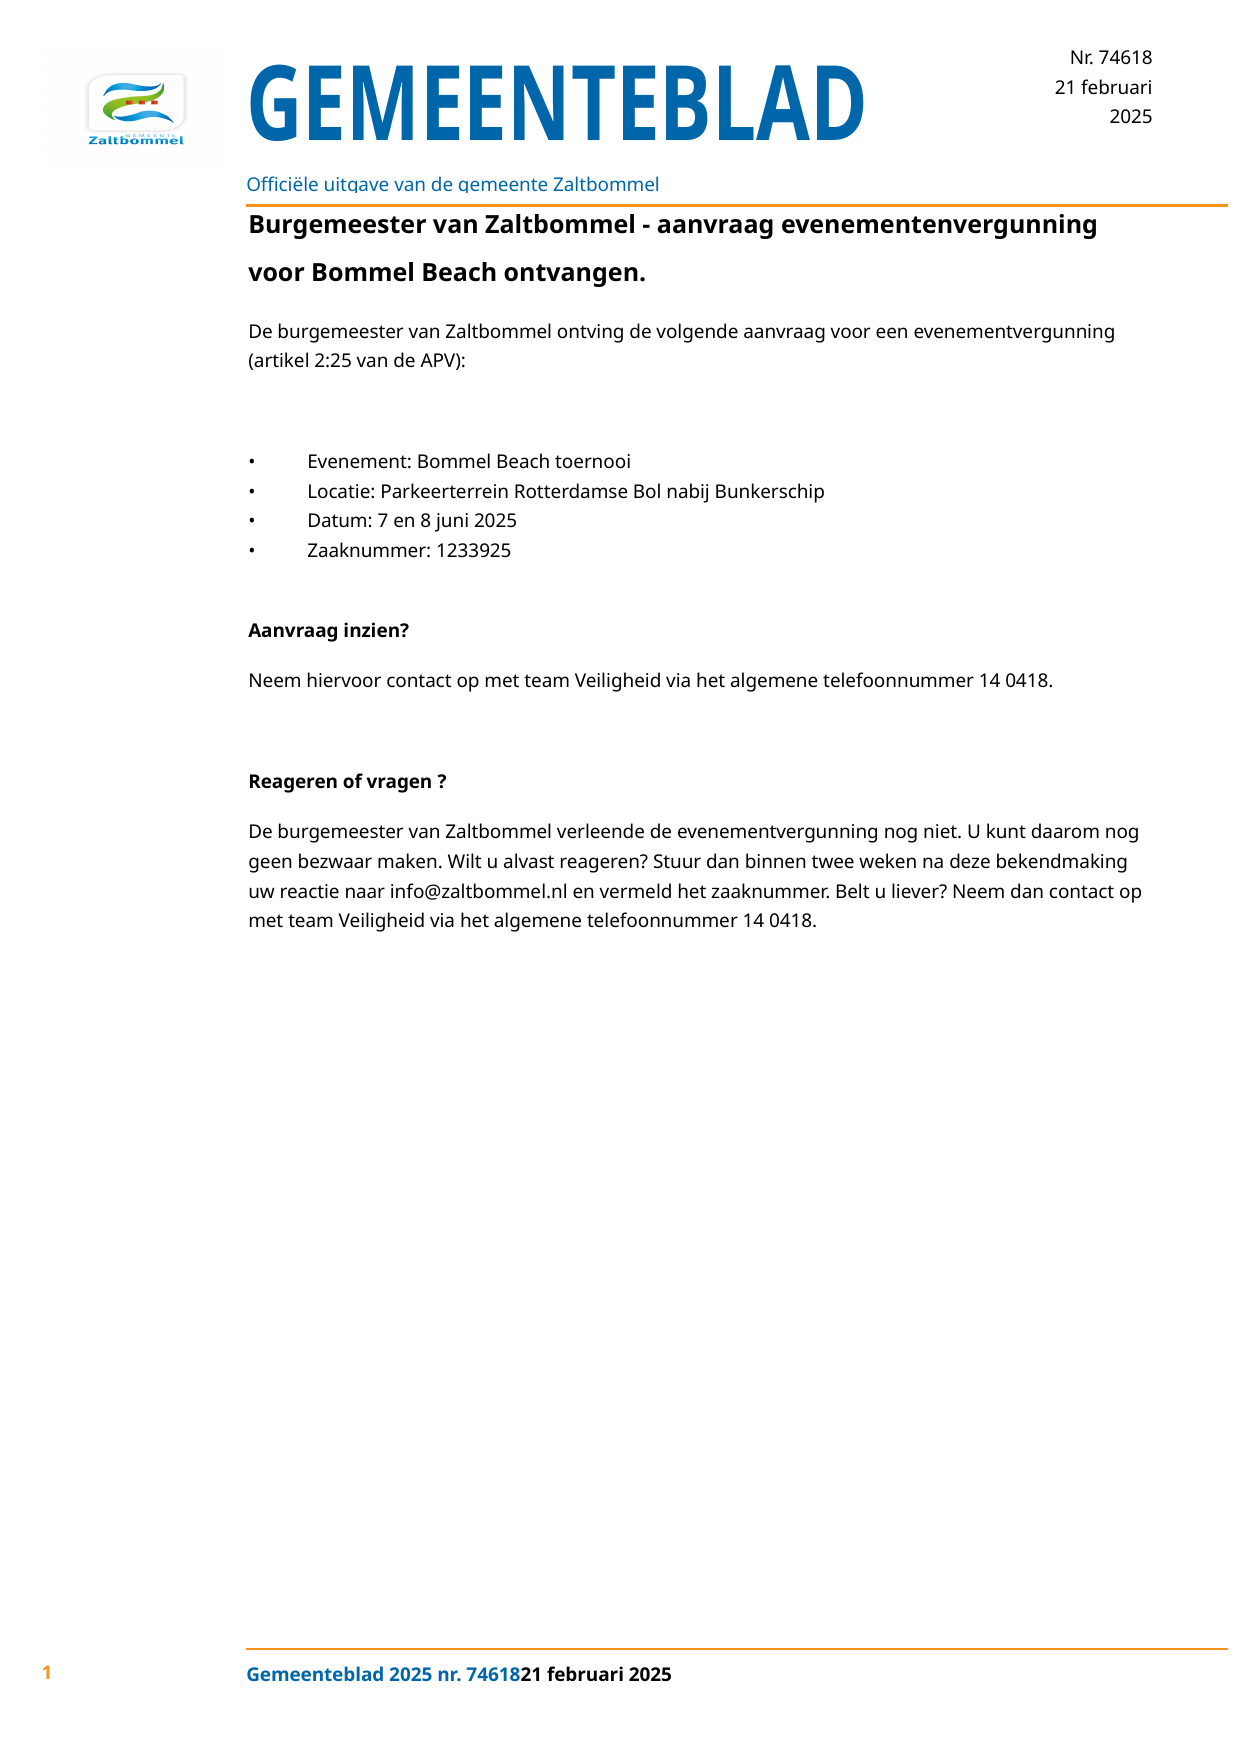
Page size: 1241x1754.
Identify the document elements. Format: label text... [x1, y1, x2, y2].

list Evenement: Bommel Beach toernooi [248, 448, 1152, 474]
text De burgemeester van Zaltbommel verleende de evenementvergunning nog niet. U kunt daarom nog geen bezwaar maken. Wilt u alvast reageren? Stuur dan binnen twee weken na deze bekendmaking uw reactie naar info@zaltbommel.nl en vermeld het zaaknummer. Belt u liever? Neem dan contact op met team Veiligheid via het algemene telefoonnummer 14 0418. [248, 819, 1152, 933]
picture [41, 47, 231, 172]
text Reageren of vragen ? [248, 768, 1152, 794]
text Burgemeester van Zaltbommel - aanvraag evenementenvergunning voor Bommel Beach ontvangen. [248, 207, 1152, 288]
list Datum: 7 en 8 juni 2025 [248, 507, 1152, 533]
text Neem hiervoor contact op met team Veiligheid via het algemene telefoonnummer 14 0418. [248, 667, 1152, 693]
list Zaaknummer: 1233925 [248, 537, 1152, 563]
text Aanvraag inzien? [248, 617, 1152, 643]
list Locatie: Parkeerterrein Rotterdamse Bol nabij Bunkerschip [248, 478, 1152, 504]
text De burgemeester van Zaltbommel ontving de volgende aanvraag voor een evenementvergunning (artikel 2:25 van de APV): [248, 318, 1152, 373]
